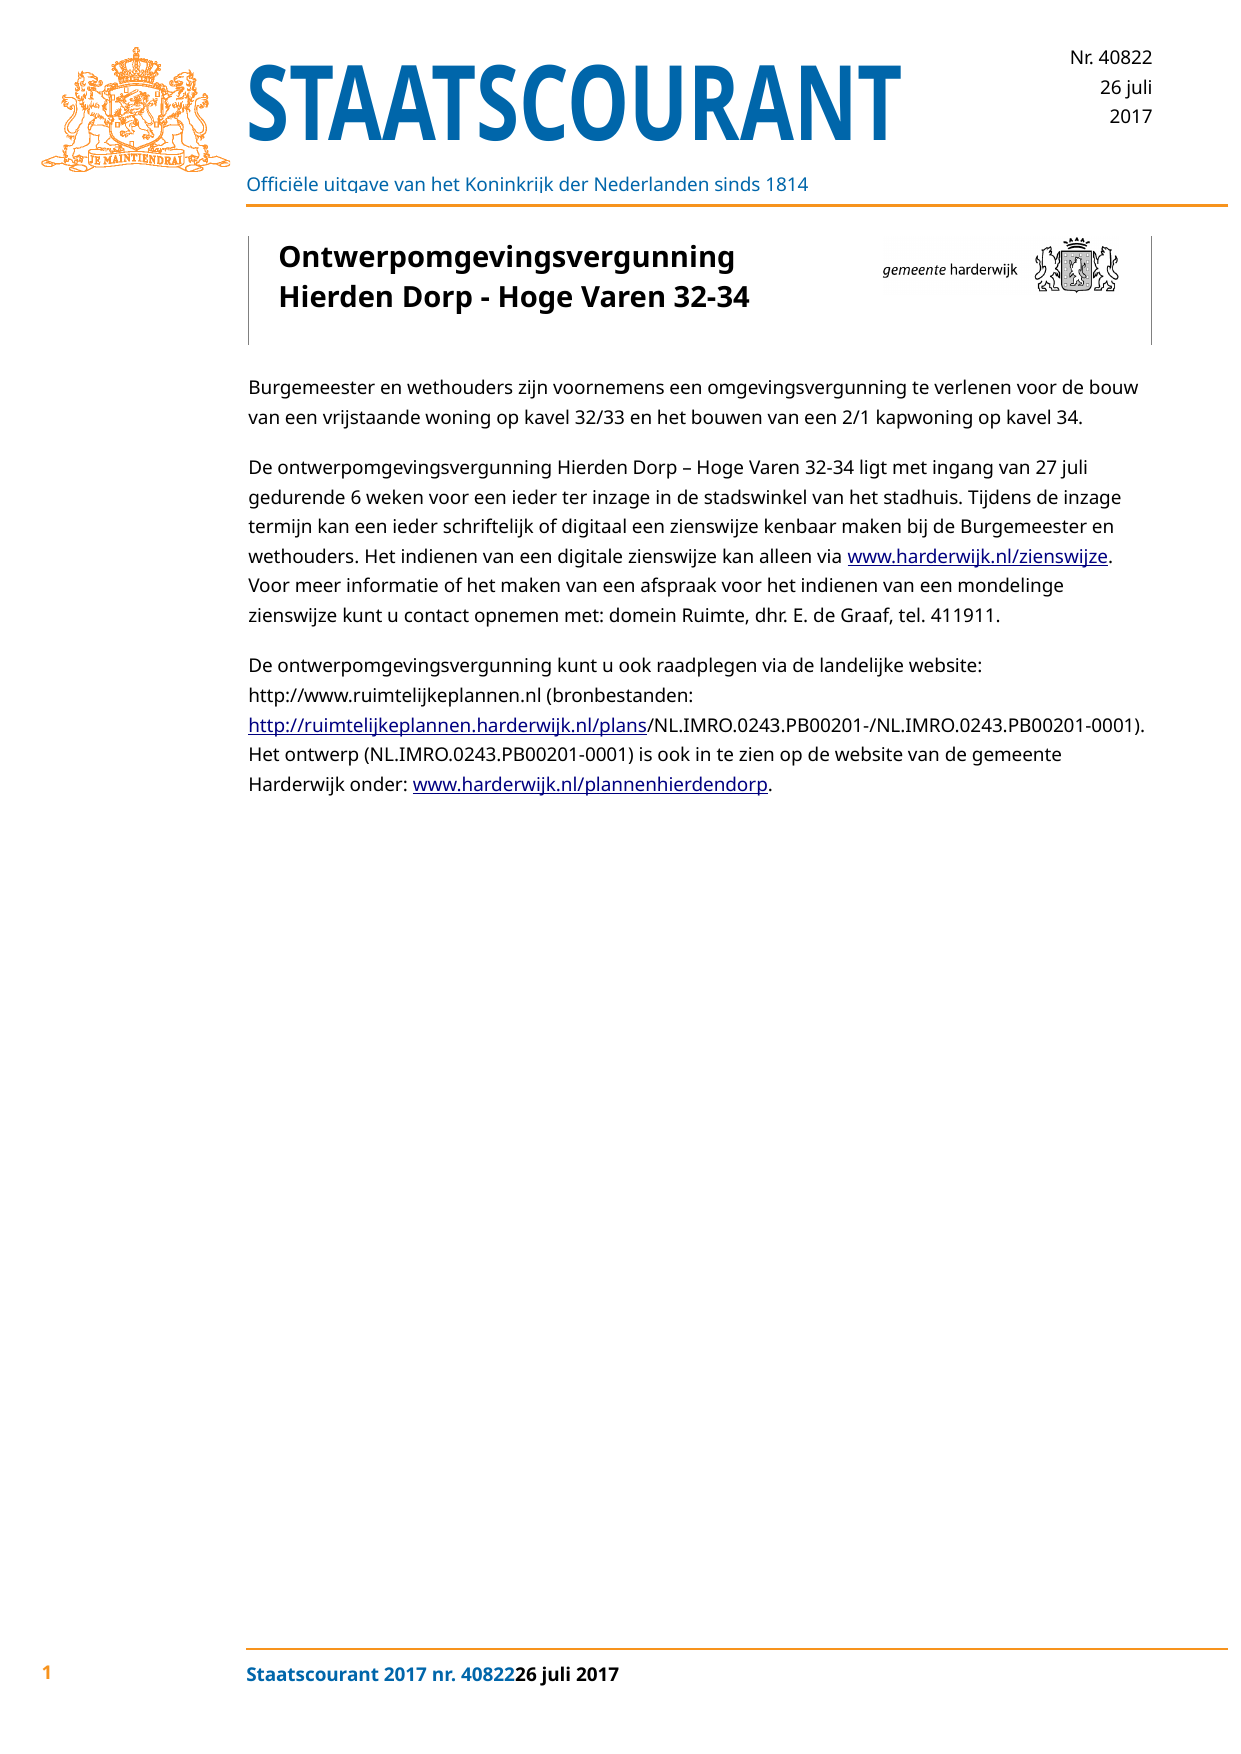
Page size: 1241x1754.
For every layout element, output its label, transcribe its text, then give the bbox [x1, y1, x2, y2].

text De ontwerpomgevingsvergunning Hierden Dorp – Hoge Varen 32-34 ligt met ingang van 27 juli gedurende 6 weken voor een ieder ter inzage in de stadswinkel van het stadhuis. Tijdens de inzage termijn kan een ieder schriftelijk of digitaal een zienswijze kenbaar maken bij de Burgemeester en wethouders. Het indienen van een digitale zienswijze kan alleen via www.harderwijk.nl/zienswijze. Voor meer informatie of het maken van een afspraak voor het indienen van een mondelinge zienswijze kunt u contact opnemen met: domein Ruimte, dhr. E. de Graaf, tel. 411911. [248, 454, 1152, 628]
picture [882, 236, 1119, 295]
text Burgemeester en wethouders zijn voornemens een omgevingsvergunning te verlenen voor de bouw van een vrijstaande woning op kavel 32/33 en het bouwen van een 2/1 kapwoning op kavel 34. [248, 374, 1152, 429]
table_header [850, 236, 1151, 345]
table_header Ontwerpomgevingsvergunning Hierden Dorp - Hoge Varen 32-34 [249, 236, 850, 345]
picture [41, 47, 231, 172]
text De ontwerpomgevingsvergunning kunt u ook raadplegen via de landelijke website: http://www.ruimtelijkeplannen.nl (bronbestanden: http://ruimtelijkeplannen.harderwijk.nl/plans/NL.IMRO.0243.PB00201-/NL.IMRO.0243.PB00201-0001). Het ontwerp (NL.IMRO.0243.PB00201-0001) is ook in te zien op de website van de gemeente Harderwijk onder: www.harderwijk.nl/plannenhierdendorp. [248, 653, 1152, 797]
